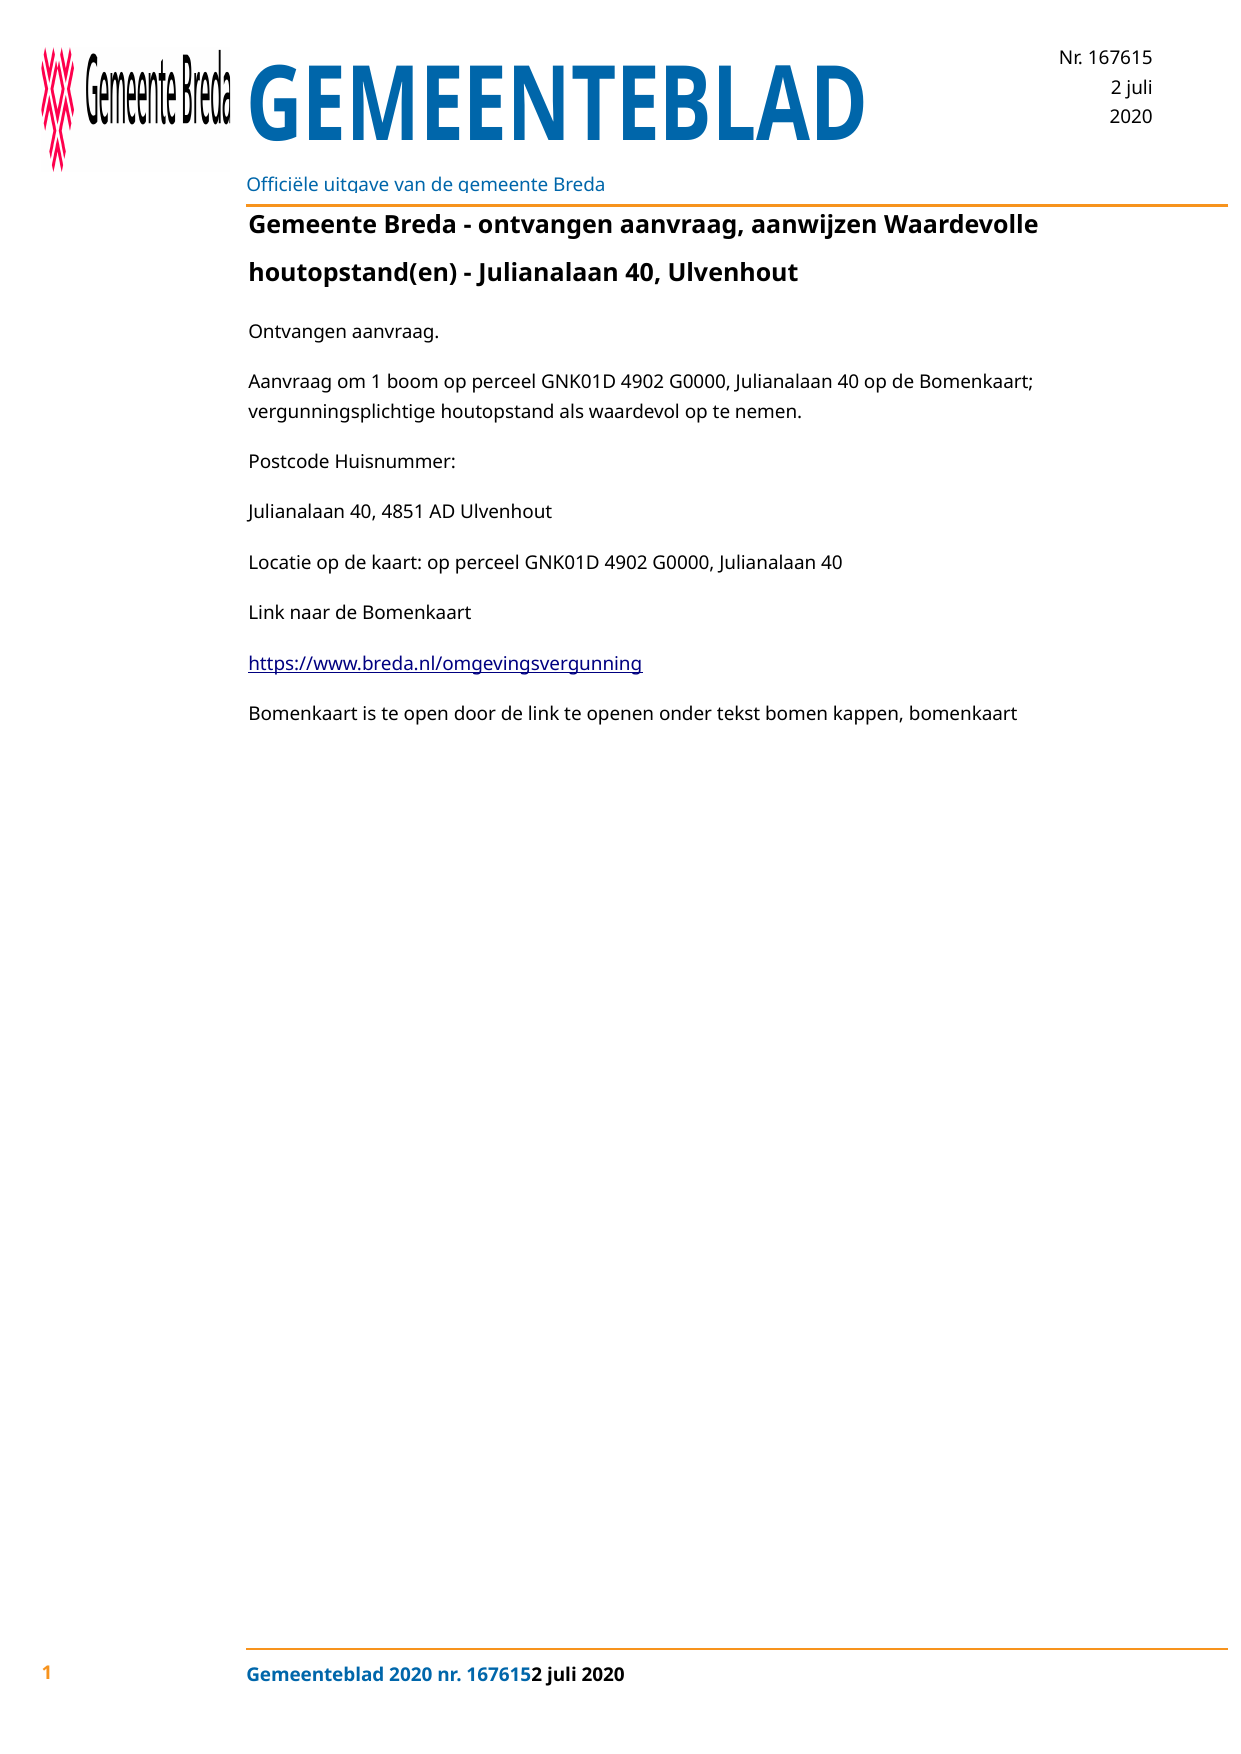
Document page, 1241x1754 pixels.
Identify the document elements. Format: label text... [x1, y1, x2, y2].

text Gemeente Breda - ontvangen aanvraag, aanwijzen Waardevolle houtopstand(en) - Julianalaan 40, Ulvenhout [248, 207, 1152, 288]
text https://www.breda.nl/omgevingsvergunning [248, 650, 1152, 676]
text Bomenkaart is te open door de link te openen onder tekst bomen kappen, bomenkaart [248, 700, 1152, 726]
text Postcode Huisnummer: [248, 448, 1152, 474]
text Ontvangen aanvraag. [248, 318, 1152, 344]
picture [41, 47, 231, 172]
text Julianalaan 40, 4851 AD Ulvenhout [248, 499, 1152, 524]
text Locatie op de kaart: op perceel GNK01D 4902 G0000, Julianalaan 40 [248, 549, 1152, 575]
text Aanvraag om 1 boom op perceel GNK01D 4902 G0000, Julianalaan 40 op de Bomenkaart; vergunningsplichtige houtopstand als waardevol op te nemen. [248, 368, 1152, 424]
text Link naar de Bomenkaart [248, 599, 1152, 625]
